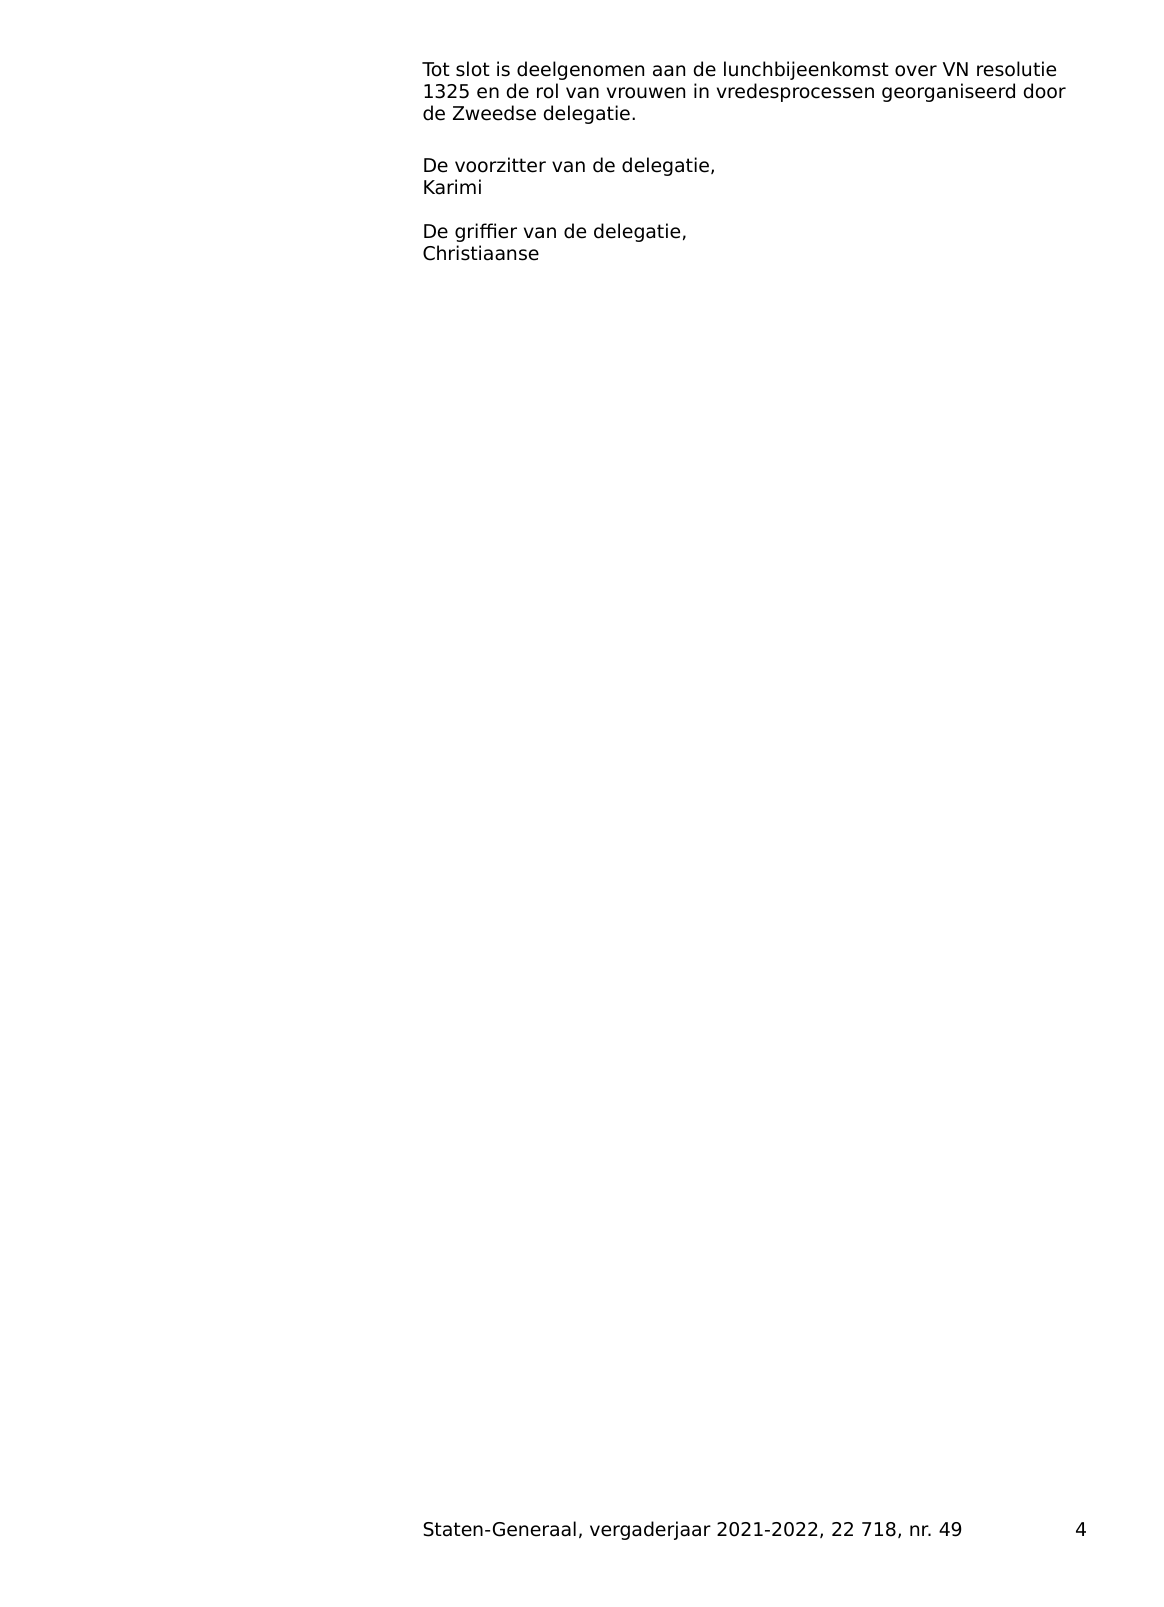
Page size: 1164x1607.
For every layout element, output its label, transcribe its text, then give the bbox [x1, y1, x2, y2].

text De griffier van de delegatie, Christiaanse [422, 221, 1087, 265]
text De voorzitter van de delegatie, Karimi [422, 155, 1087, 199]
text Tot slot is deelgenomen aan de lunchbijeenkomst over VN resolutie 1325 en de rol van vrouwen in vredesprocessen georganiseerd door de Zweedse delegatie. [422, 59, 1087, 125]
